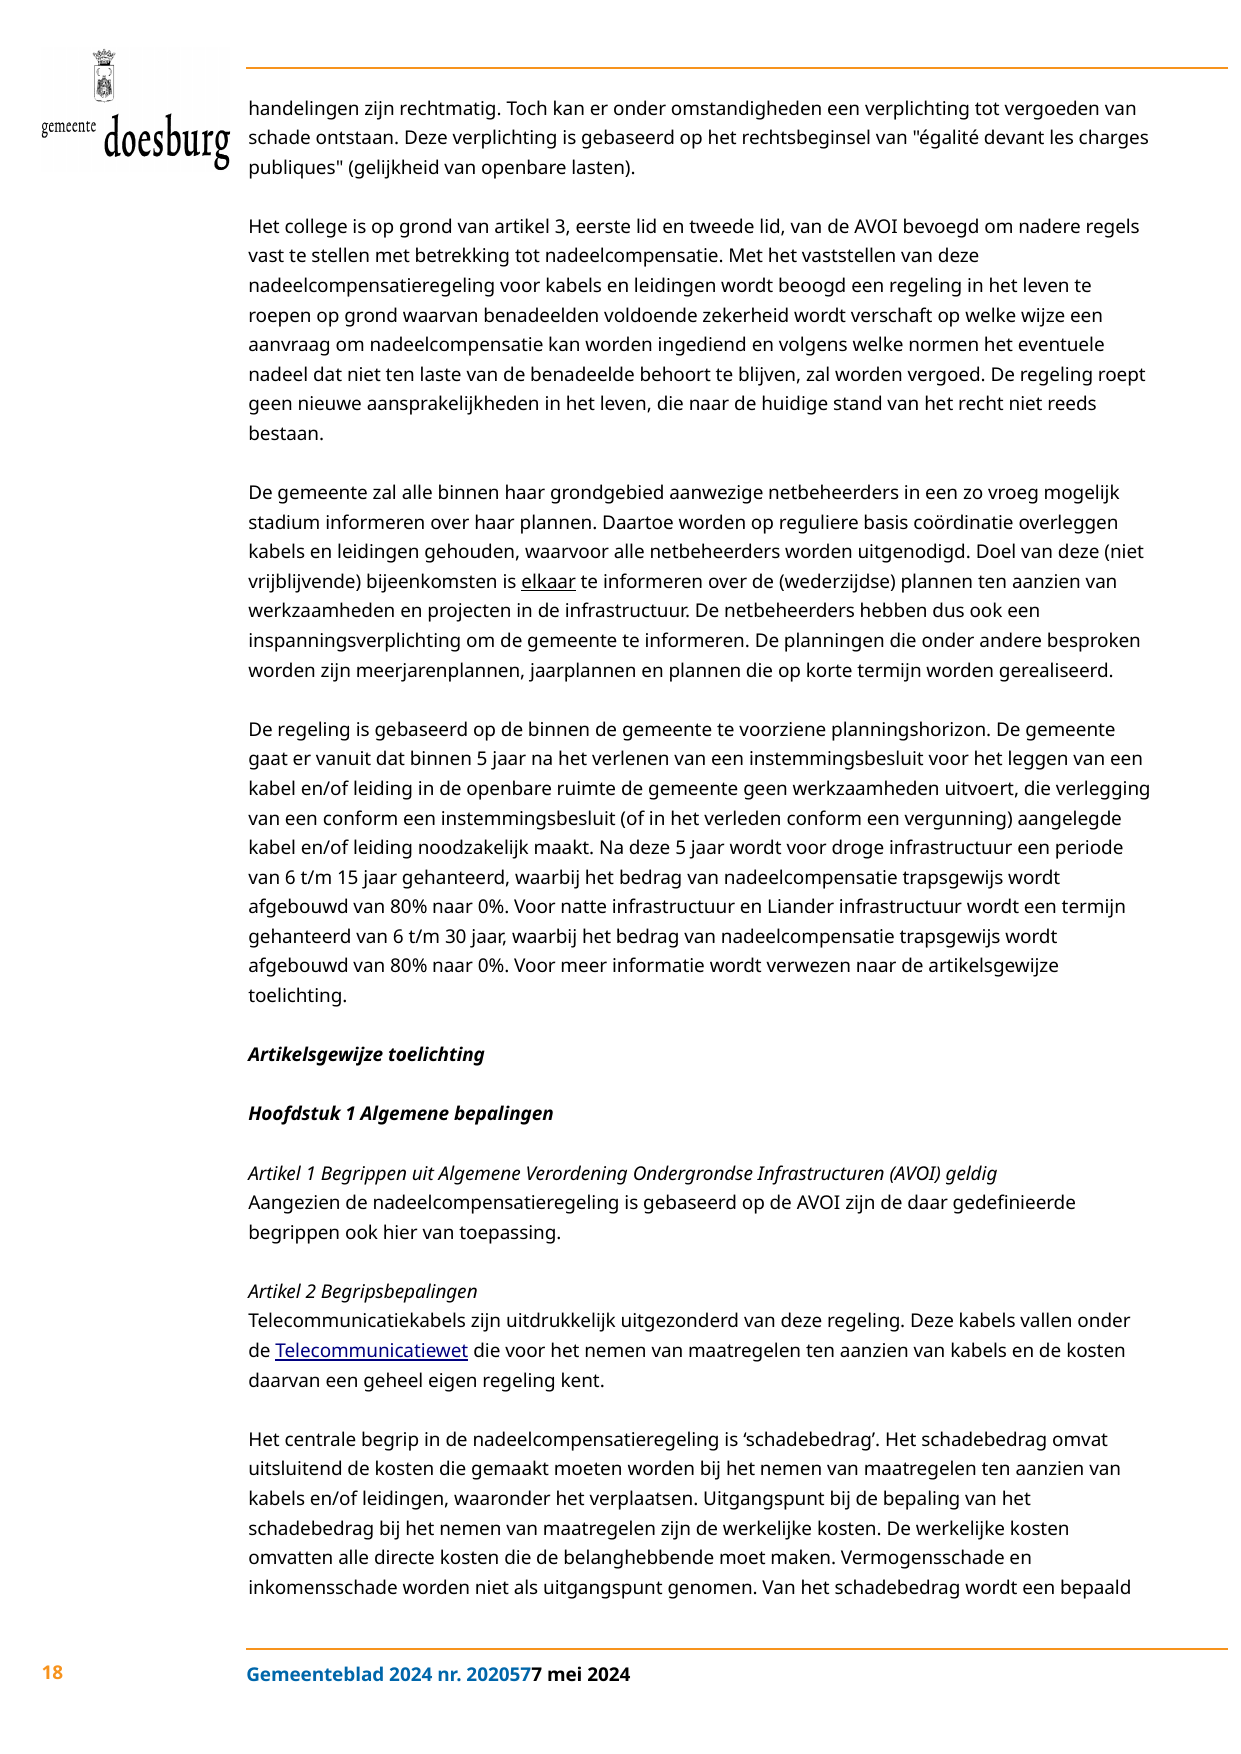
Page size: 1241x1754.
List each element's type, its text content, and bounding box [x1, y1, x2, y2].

text De gemeente zal alle binnen haar grondgebied aanwezige netbeheerders in een zo vroeg mogelijk stadium informeren over haar plannen. Daartoe worden op reguliere basis coördinatie overleggen kabels en leidingen gehouden, waarvoor alle netbeheerders worden uitgenodigd. Doel van deze (niet vrijblijvende) bijeenkomsten is elkaar te informeren over de (wederzijdse) plannen ten aanzien van werkzaamheden en projecten in de infrastructuur. De netbeheerders hebben dus ook een inspanningsverplichting om de gemeente te informeren. De planningen die onder andere besproken worden zijn meerjarenplannen, jaarplannen en plannen die op korte termijn worden gerealiseerd. [248, 479, 1152, 683]
text De regeling is gebaseerd op de binnen de gemeente te voorziene planningshorizon. De gemeente gaat er vanuit dat binnen 5 jaar na het verlenen van een instemmingsbesluit voor het leggen van een kabel en/of leiding in de openbare ruimte de gemeente geen werkzaamheden uitvoert, die verlegging van een conform een instemmingsbesluit (of in het verleden conform een vergunning) aangelegde kabel en/of leiding noodzakelijk maakt. Na deze 5 jaar wordt voor droge infrastructuur een periode van 6 t/m 15 jaar gehanteerd, waarbij het bedrag van nadeelcompensatie trapsgewijs wordt afgebouwd van 80% naar 0%. Voor natte infrastructuur en Liander infrastructuur wordt een termijn gehanteerd van 6 t/m 30 jaar, waarbij het bedrag van nadeelcompensatie trapsgewijs wordt afgebouwd van 80% naar 0%. Voor meer informatie wordt verwezen naar de artikelsgewijze toelichting. [248, 716, 1152, 1008]
text Artikel 1 Begrippen uit Algemene Verordening Ondergrondse Infrastructuren (AVOI) geldig [248, 1160, 1152, 1186]
picture [41, 47, 231, 172]
text Artikelsgewijze toelichting [248, 1041, 1152, 1067]
text Artikel 2 Begripsbepalingen [248, 1278, 1152, 1304]
text Het college is op grond van artikel 3, eerste lid en tweede lid, van de AVOI bevoegd om nadere regels vast te stellen met betrekking tot nadeelcompensatie. Met het vaststellen van deze nadeelcompensatieregeling voor kabels en leidingen wordt beoogd een regeling in het leven te roepen op grond waarvan benadeelden voldoende zekerheid wordt verschaft op welke wijze een aanvraag om nadeelcompensatie kan worden ingediend en volgens welke normen het eventuele nadeel dat niet ten laste van de benadeelde behoort te blijven, zal worden vergoed. De regeling roept geen nieuwe aansprakelijkheden in het leven, die naar de huidige stand van het recht niet reeds bestaan. [248, 213, 1152, 446]
text handelingen zijn rechtmatig. Toch kan er onder omstandigheden een verplichting tot vergoeden van schade ontstaan. Deze verplichting is gebaseerd op het rechtsbeginsel van "égalité devant les charges publiques" (gelijkheid van openbare lasten). [248, 95, 1152, 180]
text Hoofdstuk 1 Algemene bepalingen [248, 1101, 1152, 1126]
text Telecommunicatiekabels zijn uitdrukkelijk uitgezonderd van deze regeling. Deze kabels vallen onder de Telecommunicatiewet die voor het nemen van maatregelen ten aanzien van kabels en de kosten daarvan een geheel eigen regeling kent. [248, 1308, 1152, 1393]
text Aangezien de nadeelcompensatieregeling is gebaseerd op de AVOI zijn de daar gedefinieerde begrippen ook hier van toepassing. [248, 1189, 1152, 1245]
text Het centrale begrip in de nadeelcompensatieregeling is ‘schadebedrag’. Het schadebedrag omvat uitsluitend de kosten die gemaakt moeten worden bij het nemen van maatregelen ten aanzien van kabels en/of leidingen, waaronder het verplaatsen. Uitgangspunt bij de bepaling van het schadebedrag bij het nemen van maatregelen zijn de werkelijke kosten. De werkelijke kosten omvatten alle directe kosten die de belanghebbende moet maken. Vermogensschade en inkomensschade worden niet als uitgangspunt genomen. Van het schadebedrag wordt een bepaald [248, 1426, 1152, 1600]
